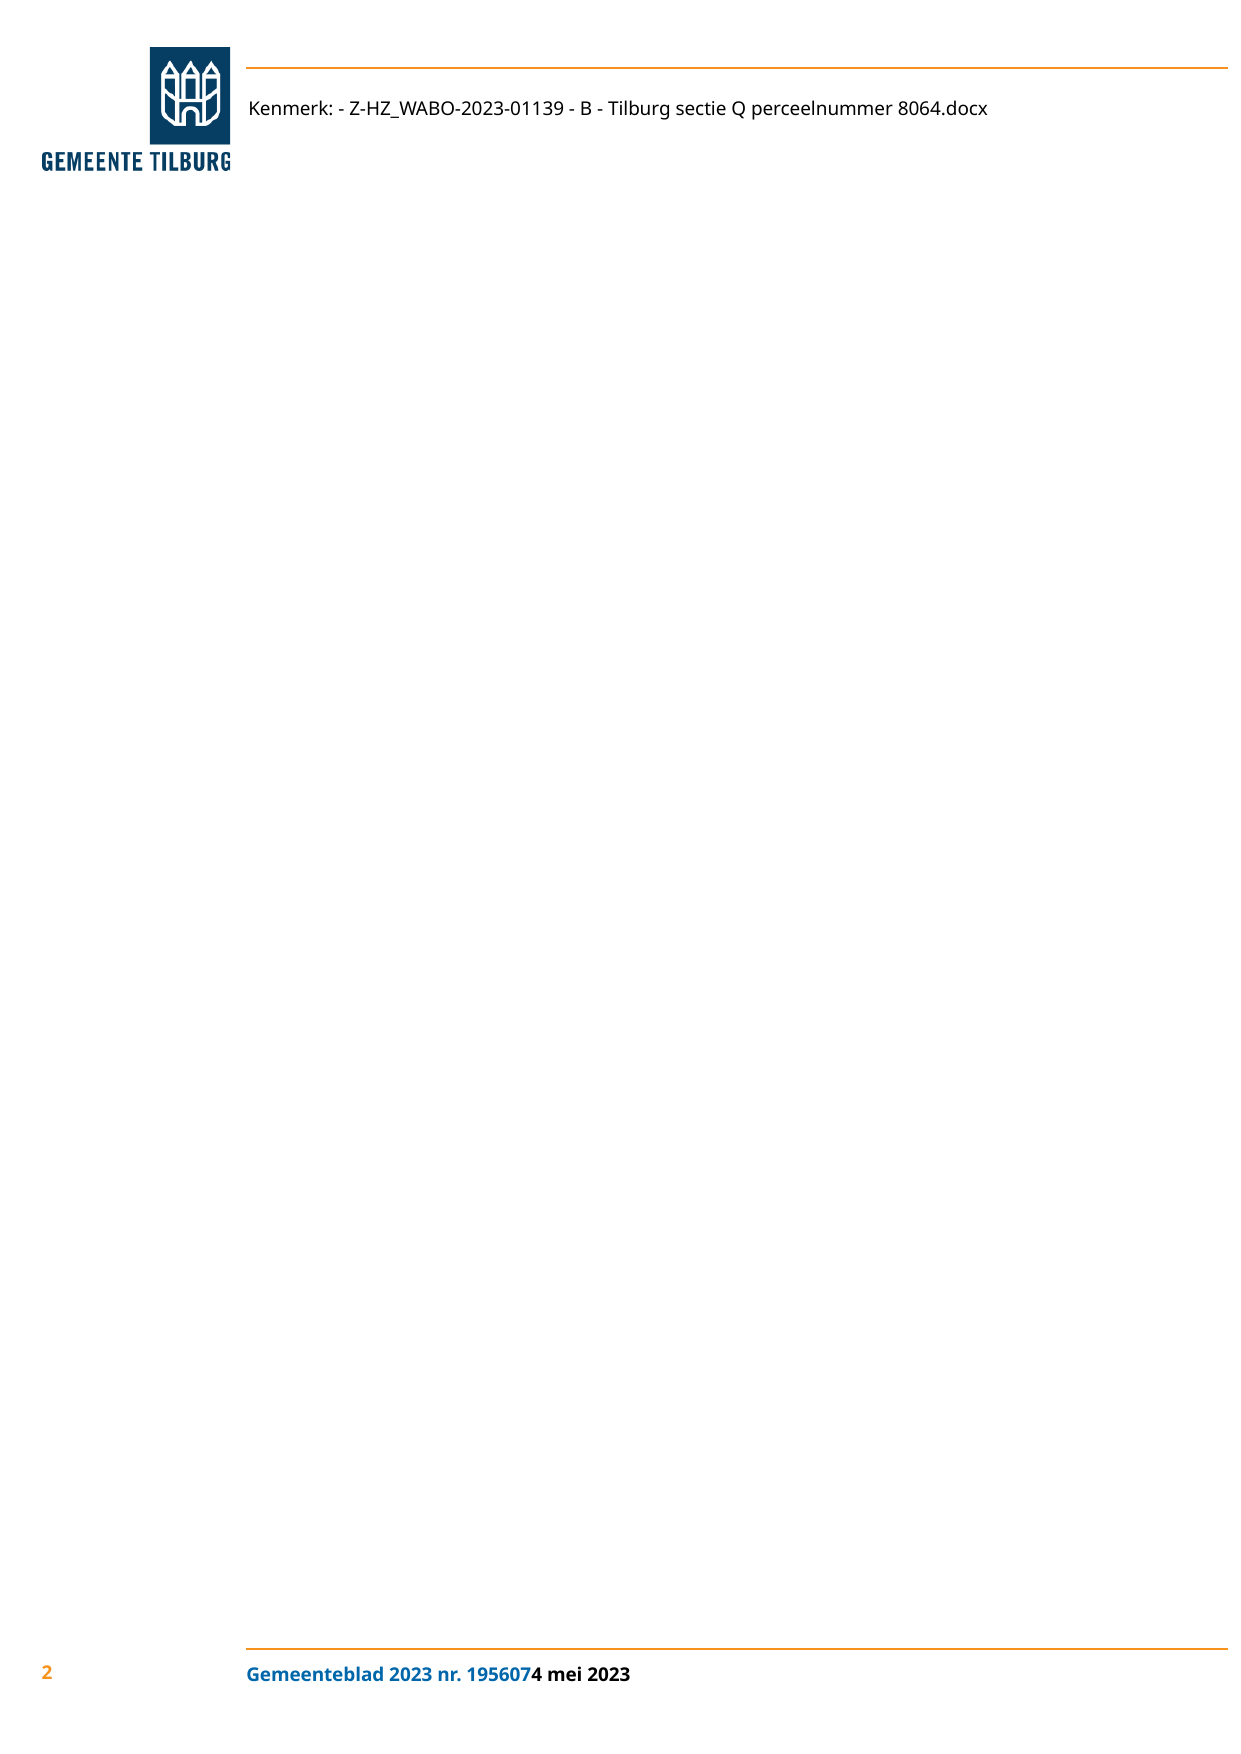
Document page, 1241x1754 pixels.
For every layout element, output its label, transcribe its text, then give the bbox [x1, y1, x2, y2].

picture [41, 47, 231, 172]
text Kenmerk: - Z-HZ_WABO-2023-01139 - B - Tilburg sectie Q perceelnummer 8064.docx [248, 95, 1152, 121]
